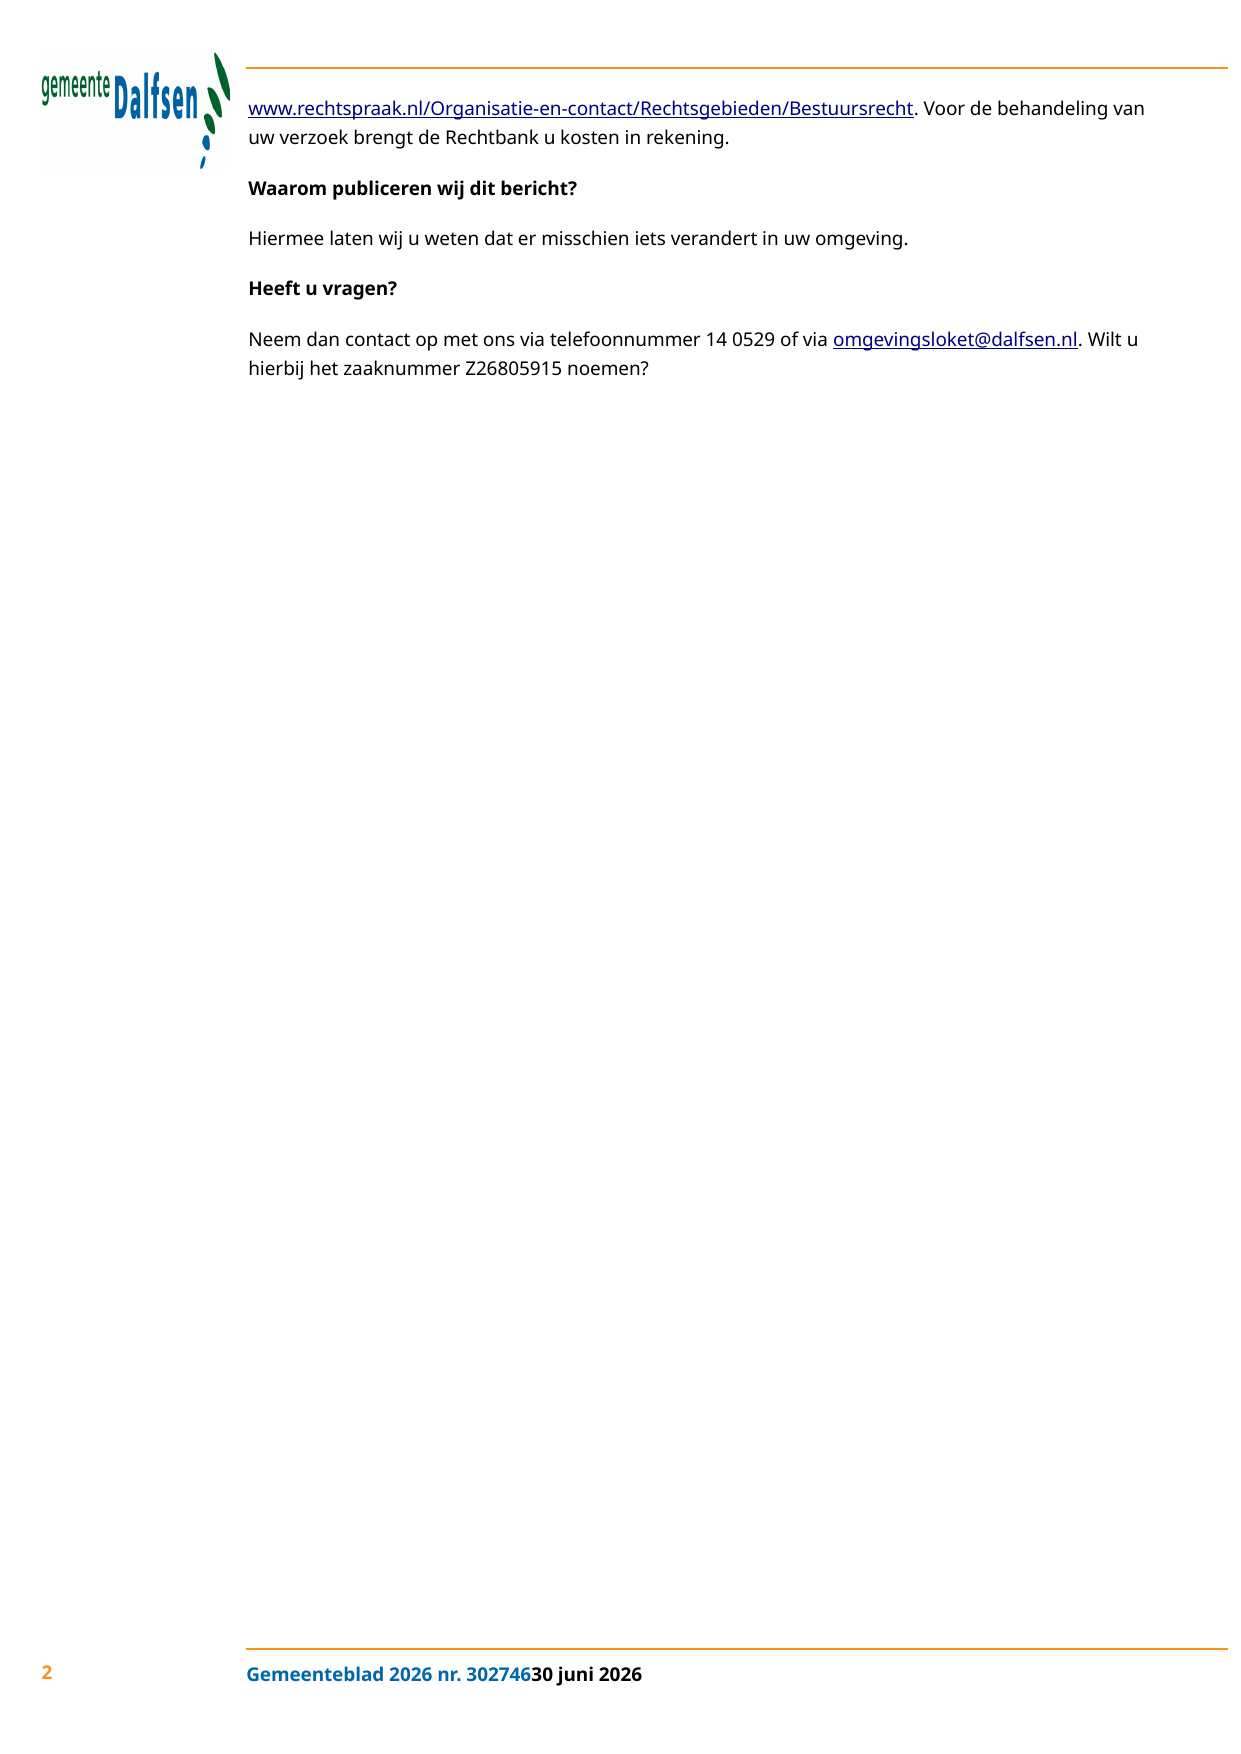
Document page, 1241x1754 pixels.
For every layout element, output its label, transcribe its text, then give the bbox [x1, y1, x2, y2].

text Neem dan contact op met ons via telefoonnummer 14 0529 of via omgevingsloket@dalfsen.nl. Wilt u hierbij het zaaknummer Z26805915 noemen? [248, 326, 1152, 381]
text www.rechtspraak.nl/Organisatie-en-contact/Rechtsgebieden/Bestuursrecht. Voor de behandeling van uw verzoek brengt de Rechtbank u kosten in rekening. [248, 95, 1152, 150]
text Waarom publiceren wij dit bericht? [248, 175, 1152, 201]
text Hiermee laten wij u weten dat er misschien iets verandert in uw omgeving. [248, 225, 1152, 251]
picture [41, 47, 231, 172]
text Heeft u vragen? [248, 276, 1152, 301]
